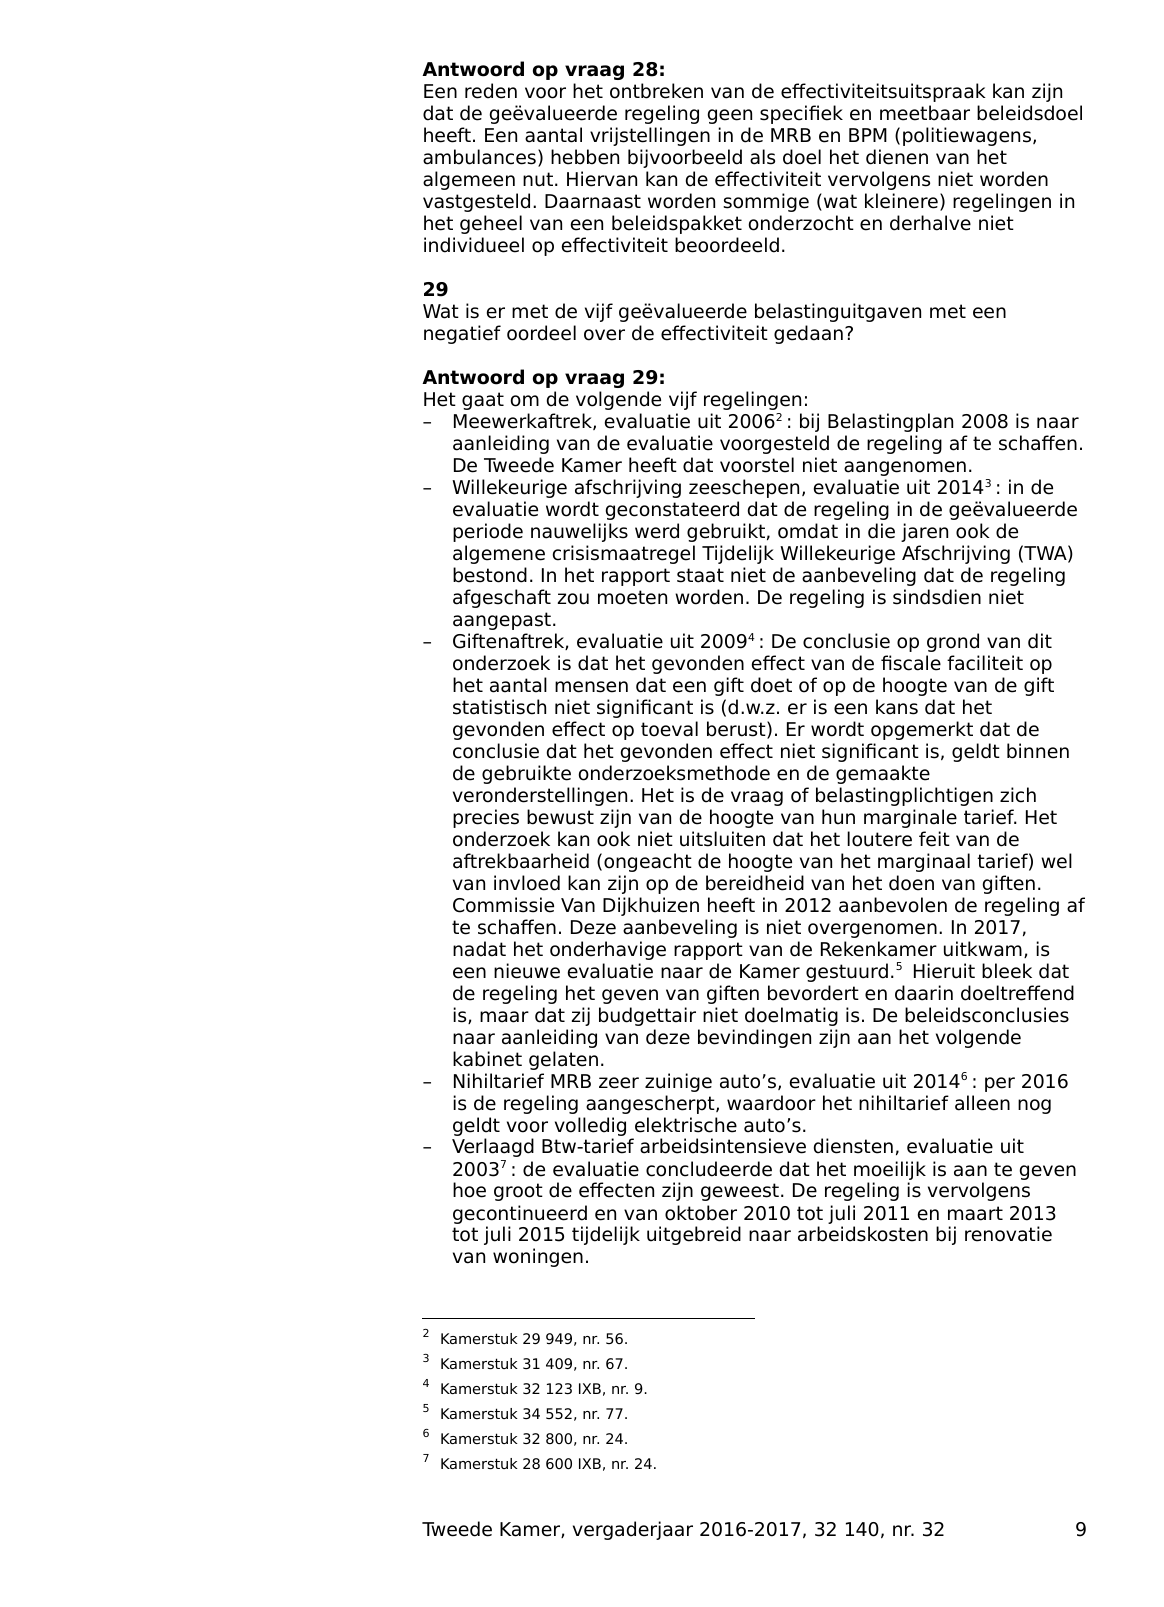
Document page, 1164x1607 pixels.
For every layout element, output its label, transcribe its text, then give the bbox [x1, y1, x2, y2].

text Antwoord op vraag 28: [422, 59, 1087, 81]
text – Willekeurige afschrijving zeeschepen, evaluatie uit 2014: in de evaluatie wordt geconstateerd dat de regeling in de geëvalueerde periode nauwelijks werd gebruikt, omdat in die jaren ook de algemene crisismaatregel Tijdelijk Willekeurige Afschrijving (TWA) bestond. In het rapport staat niet de aanbeveling dat de regeling afgeschaft zou moeten worden. De regeling is sindsdien niet aangepast. [422, 477, 1087, 631]
text Het gaat om de volgende vijf regelingen: [422, 389, 1087, 411]
text – Meewerkaftrek, evaluatie uit 2006: bij Belastingplan 2008 is naar aanleiding van de evaluatie voorgesteld de regeling af te schaffen. De Tweede Kamer heeft dat voorstel niet aangenomen. [422, 411, 1087, 477]
text 29 [422, 279, 1087, 301]
text Kamerstuk 32 800, nr. 24. [422, 1427, 1087, 1449]
text Kamerstuk 34 552, nr. 77. [422, 1402, 1087, 1424]
text – Giftenaftrek, evaluatie uit 2009: De conclusie op grond van dit onderzoek is dat het gevonden effect van de fiscale faciliteit op het aantal mensen dat een gift doet of op de hoogte van de gift statistisch niet significant is (d.w.z. er is een kans dat het gevonden effect op toeval berust). Er wordt opgemerkt dat de conclusie dat het gevonden effect niet significant is, geldt binnen de gebruikte onderzoeksmethode en de gemaakte veronderstellingen. Het is de vraag of belastingplichtigen zich precies bewust zijn van de hoogte van hun marginale tarief. Het onderzoek kan ook niet uitsluiten dat het loutere feit van de aftrekbaarheid (ongeacht de hoogte van het marginaal tarief) wel van invloed kan zijn op de bereidheid van het doen van giften. Commissie Van Dijkhuizen heeft in 2012 aanbevolen de regeling af te schaffen. Deze aanbeveling is niet overgenomen. In 2017, nadat het onderhavige rapport van de Rekenkamer uitkwam, is een nieuwe evaluatie naar de Kamer gestuurd. Hieruit bleek dat de regeling het geven van giften bevordert en daarin doeltreffend is, maar dat zij budgettair niet doelmatig is. De beleidsconclusies naar aanleiding van deze bevindingen zijn aan het volgende kabinet gelaten. [422, 631, 1087, 1071]
text – Verlaagd Btw-tarief arbeidsintensieve diensten, evaluatie uit 2003: de evaluatie concludeerde dat het moeilijk is aan te geven hoe groot de effecten zijn geweest. De regeling is vervolgens gecontinueerd en van oktober 2010 tot juli 2011 en maart 2013 tot juli 2015 tijdelijk uitgebreid naar arbeidskosten bij renovatie van woningen. [422, 1136, 1087, 1268]
text – Nihiltarief MRB zeer zuinige auto’s, evaluatie uit 2014: per 2016 is de regeling aangescherpt, waardoor het nihiltarief alleen nog geldt voor volledig elektrische auto’s. [422, 1071, 1087, 1136]
text Kamerstuk 31 409, nr. 67. [422, 1352, 1087, 1374]
text Kamerstuk 32 123 IXB, nr. 9. [422, 1377, 1087, 1399]
text Kamerstuk 29 949, nr. 56. [422, 1327, 1087, 1349]
text Een reden voor het ontbreken van de effectiviteitsuitspraak kan zijn dat de geëvalueerde regeling geen specifiek en meetbaar beleidsdoel heeft. Een aantal vrijstellingen in de MRB en BPM (politiewagens, ambulances) hebben bijvoorbeeld als doel het dienen van het algemeen nut. Hiervan kan de effectiviteit vervolgens niet worden vastgesteld. Daarnaast worden sommige (wat kleinere) regelingen in het geheel van een beleidspakket onderzocht en derhalve niet individueel op effectiviteit beoordeeld. [422, 81, 1087, 257]
text Kamerstuk 28 600 IXB, nr. 24. [422, 1452, 1087, 1474]
text Wat is er met de vijf geëvalueerde belastinguitgaven met een negatief oordeel over de effectiviteit gedaan? [422, 301, 1087, 345]
text Antwoord op vraag 29: [422, 367, 1087, 389]
